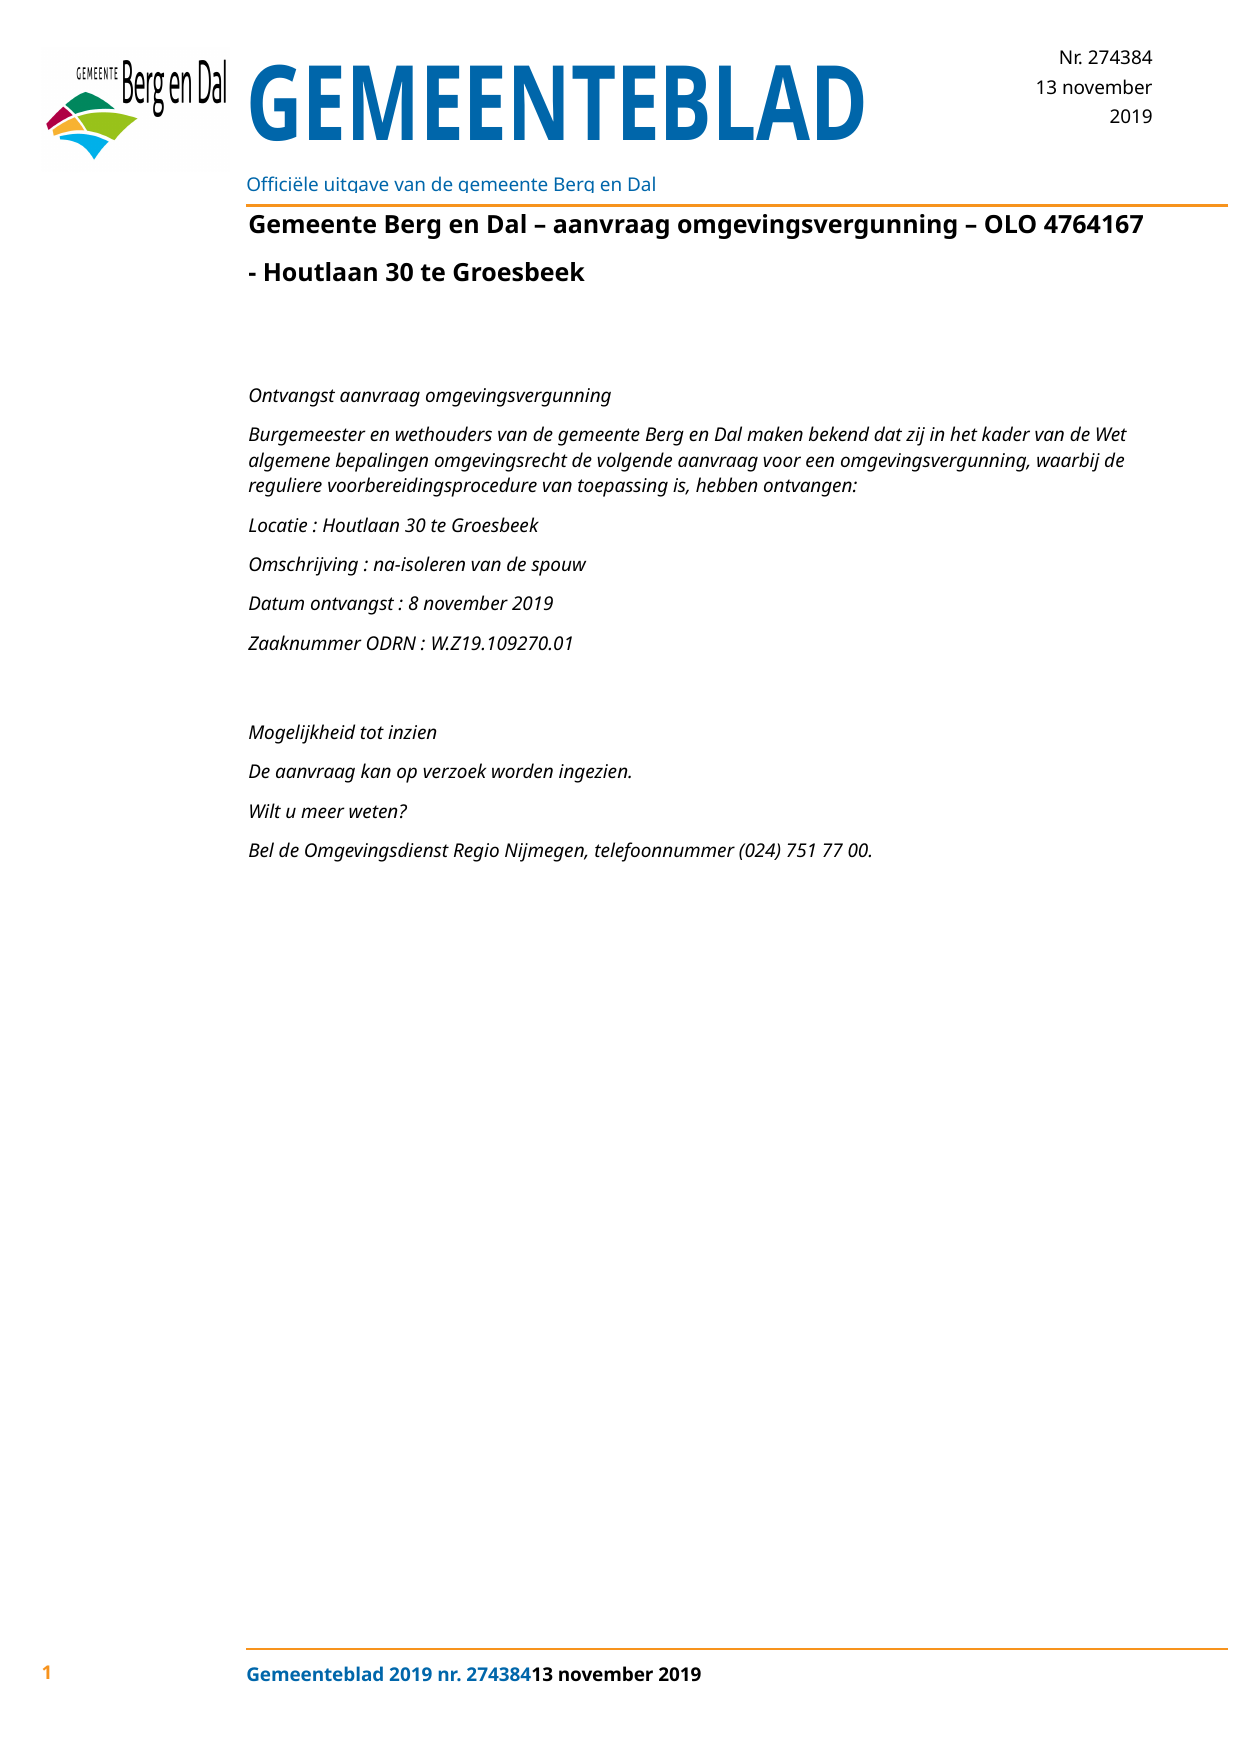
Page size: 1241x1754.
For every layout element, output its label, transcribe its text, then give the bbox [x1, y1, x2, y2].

text Datum ontvangst : 8 november 2019 [248, 590, 1152, 616]
text De aanvraag kan op verzoek worden ingezien. [248, 759, 1152, 784]
text Zaaknummer ODRN : W.Z19.109270.01 [248, 630, 1152, 655]
text Burgemeester en wethouders van de gemeente Berg en Dal maken bekend dat zij in het kader van de Wet algemene bepalingen omgevingsrecht de volgende aanvraag voor een omgevingsvergunning, waarbij de reguliere voorbereidingsprocedure van toepassing is, hebben ontvangen: [248, 421, 1152, 498]
text Omschrijving : na-isoleren van de spouw [248, 551, 1152, 577]
picture [41, 47, 231, 172]
text Mogelijkheid tot inzien [248, 719, 1152, 745]
text Bel de Omgevingsdienst Regio Nijmegen, telefoonnummer (024) 751 77 00. [248, 837, 1152, 863]
text Ontvangst aanvraag omgevingsvergunning [248, 382, 1152, 408]
text Gemeente Berg en Dal – aanvraag omgevingsvergunning – OLO 4764167 - Houtlaan 30 te Groesbeek [248, 207, 1152, 288]
text Wilt u meer weten? [248, 798, 1152, 824]
text Locatie : Houtlaan 30 te Groesbeek [248, 512, 1152, 538]
